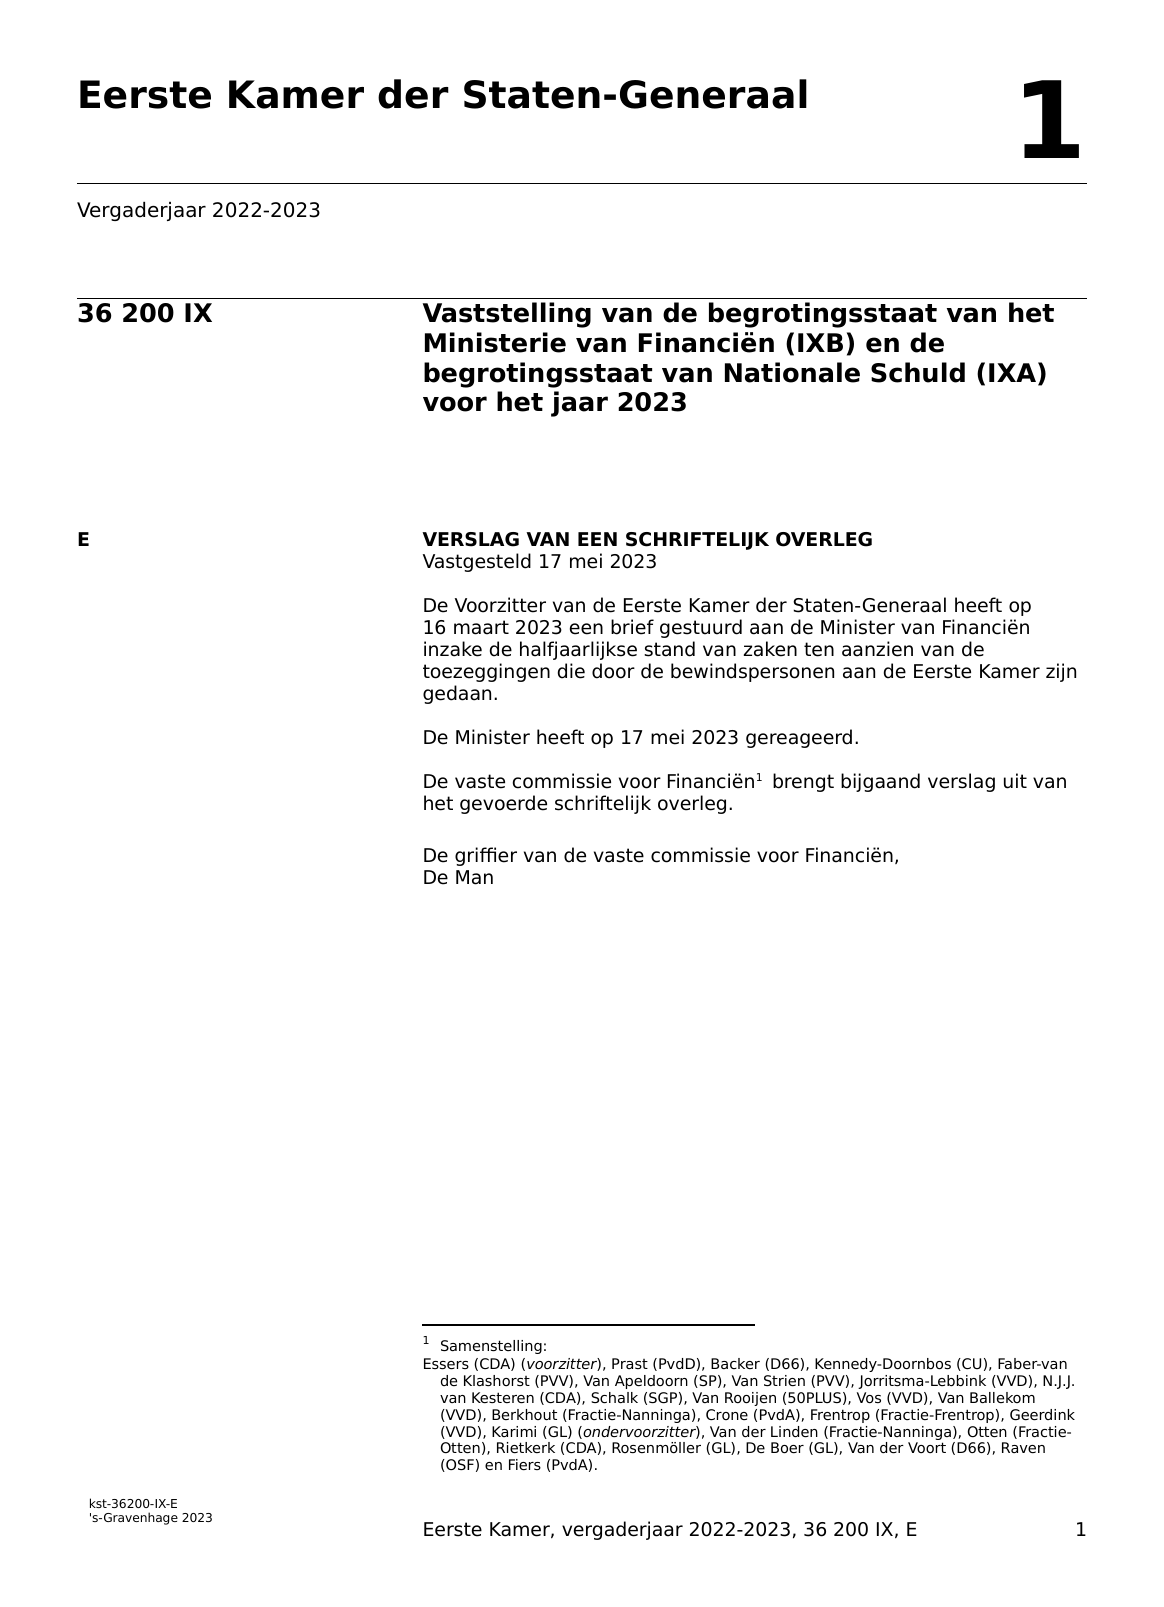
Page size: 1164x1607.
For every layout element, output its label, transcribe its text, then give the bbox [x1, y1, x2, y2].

text Samenstelling: [422, 1334, 1087, 1356]
text kst-36200-IX-E [88, 1497, 323, 1511]
text De Voorzitter van de Eerste Kamer der Staten-Generaal heeft op 16 maart 2023 een brief gestuurd aan de Minister van Financiën inzake de halfjaarlijkse stand van zaken ten aanzien van de toezeggingen die door de bewindspersonen aan de Eerste Kamer zijn gedaan. [422, 595, 1087, 705]
table_header 1 [886, 59, 1087, 183]
table_header Eerste Kamer der Staten-Generaal [77, 59, 886, 183]
text De vaste commissie voor Financiën brengt bijgaand verslag uit van het gevoerde schriftelijk overleg. [422, 771, 1087, 815]
text De Minister heeft op 17 mei 2023 gereageerd. [422, 727, 1087, 749]
subtitle E VERSLAG VAN EEN SCHRIFTELIJK OVERLEG [77, 529, 1087, 551]
table_cell Vergaderjaar 2022-2023 [77, 184, 1087, 298]
text 's-Gravenhage 2023 [88, 1511, 323, 1525]
text Essers (CDA) (voorzitter), Prast (PvdD), Backer (D66), Kennedy-Doornbos (CU), Faber-van de Klashorst (PVV), Van Apeldoorn (SP), Van Strien (PVV), Jorritsma-Lebbink (VVD), N.J.J. van Kesteren (CDA), Schalk (SGP), Van Rooijen (50PLUS), Vos (VVD), Van Ballekom (VVD), Berkhout (Fractie-Nanninga), Crone (PvdA), Frentrop (Fractie-Frentrop), Geerdink (VVD), Karimi (GL) (ondervoorzitter), Van der Linden (Fractie-Nanninga), Otten (Fractie-Otten), Rietkerk (CDA), Rosenmöller (GL), De Boer (GL), Van der Voort (D66), Raven (OSF) en Fiers (PvdA). [422, 1356, 1087, 1474]
text De griffier van de vaste commissie voor Financiën, De Man [422, 845, 1087, 889]
text Vastgesteld 17 mei 2023 [422, 551, 1087, 573]
subtitle 36 200 IX Vaststelling van de begrotingsstaat van het Ministerie van Financiën (IXB) en de begrotingsstaat van Nationale Schuld (IXA) voor het jaar 2023 [77, 299, 1087, 418]
